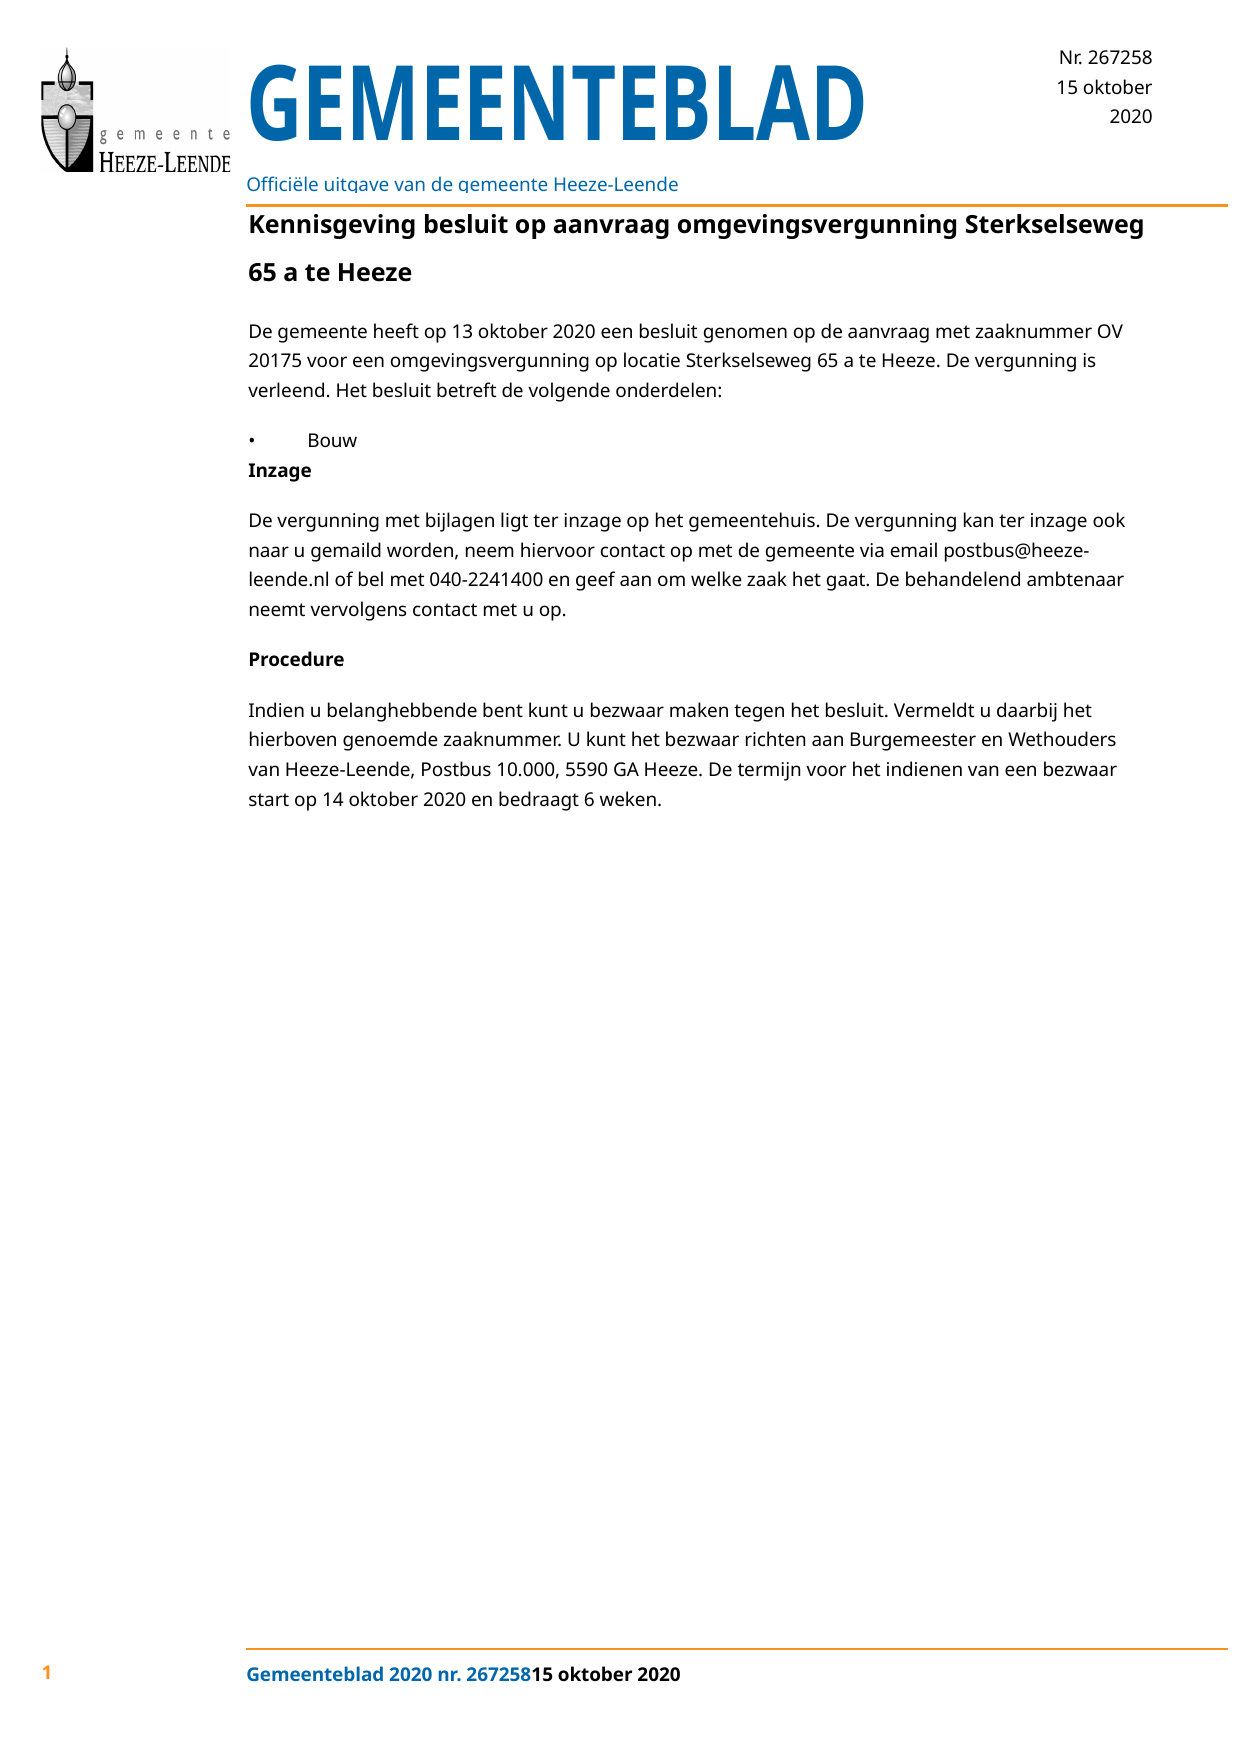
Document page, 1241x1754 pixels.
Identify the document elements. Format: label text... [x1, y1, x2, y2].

text De gemeente heeft op 13 oktober 2020 een besluit genomen op de aanvraag met zaaknummer OV 20175 voor een omgevingsvergunning op locatie Sterkselseweg 65 a te Heeze. De vergunning is verleend. Het besluit betreft de volgende onderdelen: [248, 318, 1152, 403]
text Kennisgeving besluit op aanvraag omgevingsvergunning Sterkselseweg 65 a te Heeze [248, 207, 1152, 288]
picture [41, 47, 231, 172]
list Bouw [248, 427, 1152, 453]
text Indien u belanghebbende bent kunt u bezwaar maken tegen het besluit. Vermeldt u daarbij het hierboven genoemde zaaknummer. U kunt het bezwaar richten aan Burgemeester en Wethouders van Heeze-Leende, Postbus 10.000, 5590 GA Heeze. De termijn voor het indienen van een bezwaar start op 14 oktober 2020 en bedraagt 6 weken. [248, 697, 1152, 812]
text Procedure [248, 647, 1152, 672]
text Inzage [248, 457, 1152, 483]
text De vergunning met bijlagen ligt ter inzage op het gemeentehuis. De vergunning kan ter inzage ook naar u gemaild worden, neem hiervoor contact op met de gemeente via email postbus@heeze-leende.nl of bel met 040-2241400 en geef aan om welke zaak het gaat. De behandelend ambtenaar neemt vervolgens contact met u op. [248, 507, 1152, 622]
